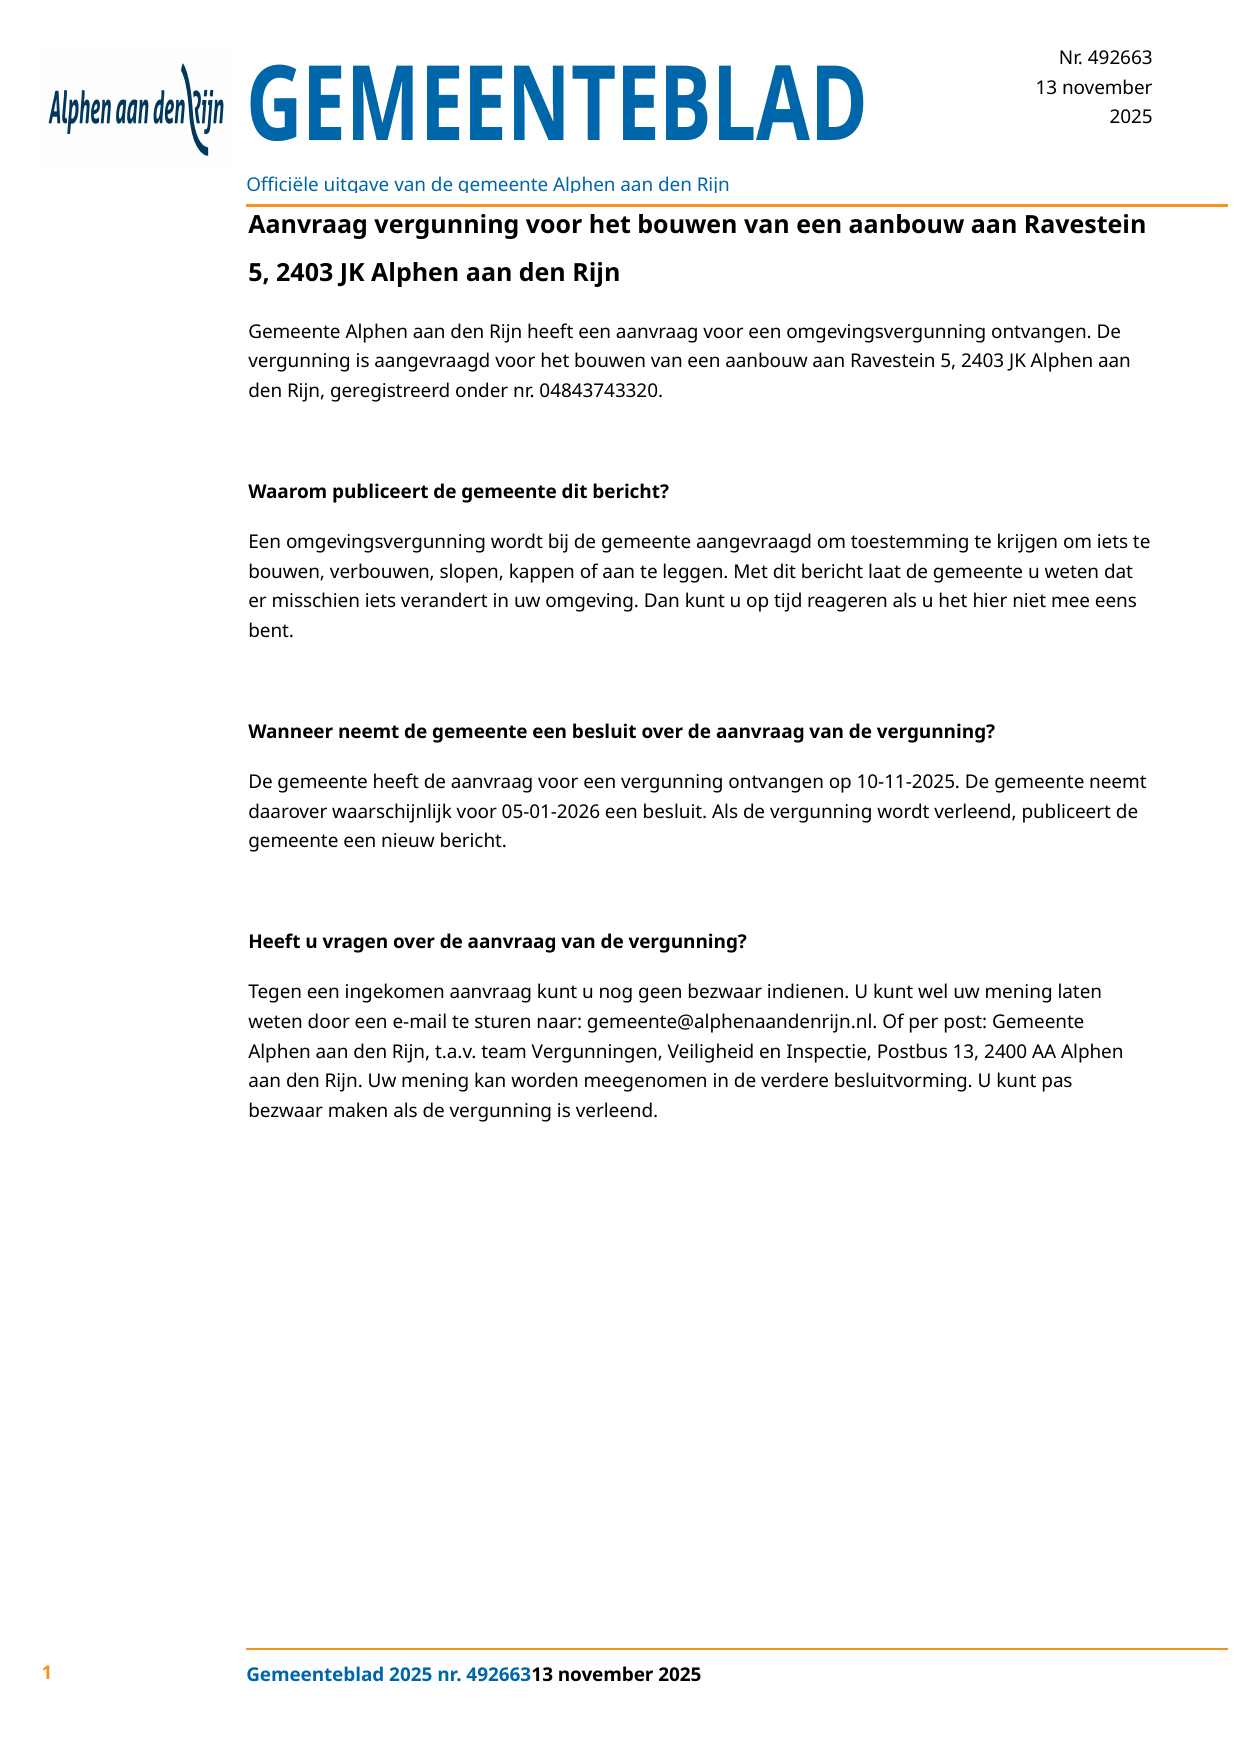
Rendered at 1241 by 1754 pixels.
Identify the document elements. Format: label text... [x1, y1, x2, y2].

text Wanneer neemt de gemeente een besluit over de aanvraag van de vergunning? [248, 718, 1152, 744]
text Tegen een ingekomen aanvraag kunt u nog geen bezwaar indienen. U kunt wel uw mening laten weten door een e-mail te sturen naar: gemeente@alphenaandenrijn.nl. Of per post: Gemeente Alphen aan den Rijn, t.a.v. team Vergunningen, Veiligheid en Inspectie, Postbus 13, 2400 AA Alphen aan den Rijn. Uw mening kan worden meegenomen in de verdere besluitvorming. U kunt pas bezwaar maken als de vergunning is verleend. [248, 979, 1152, 1123]
text Gemeente Alphen aan den Rijn heeft een aanvraag voor een omgevingsvergunning ontvangen. De vergunning is aangevraagd voor het bouwen van een aanbouw aan Ravestein 5, 2403 JK Alphen aan den Rijn, geregistreerd onder nr. 04843743320. [248, 318, 1152, 403]
text Een omgevingsvergunning wordt bij de gemeente aangevraagd om toestemming te krijgen om iets te bouwen, verbouwen, slopen, kappen of aan te leggen. Met dit bericht laat de gemeente u weten dat er misschien iets verandert in uw omgeving. Dan kunt u op tijd reageren als u het hier niet mee eens bent. [248, 528, 1152, 643]
text Aanvraag vergunning voor het bouwen van een aanbouw aan Ravestein 5, 2403 JK Alphen aan den Rijn [248, 207, 1152, 288]
text Heeft u vragen over de aanvraag van de vergunning? [248, 928, 1152, 954]
text De gemeente heeft de aanvraag voor een vergunning ontvangen op 10-11-2025. De gemeente neemt daarover waarschijnlijk voor 05-01-2026 een besluit. Als de vergunning wordt verleend, publiceert de gemeente een nieuw bericht. [248, 768, 1152, 853]
picture [41, 47, 231, 172]
text Waarom publiceert de gemeente dit bericht? [248, 478, 1152, 504]
